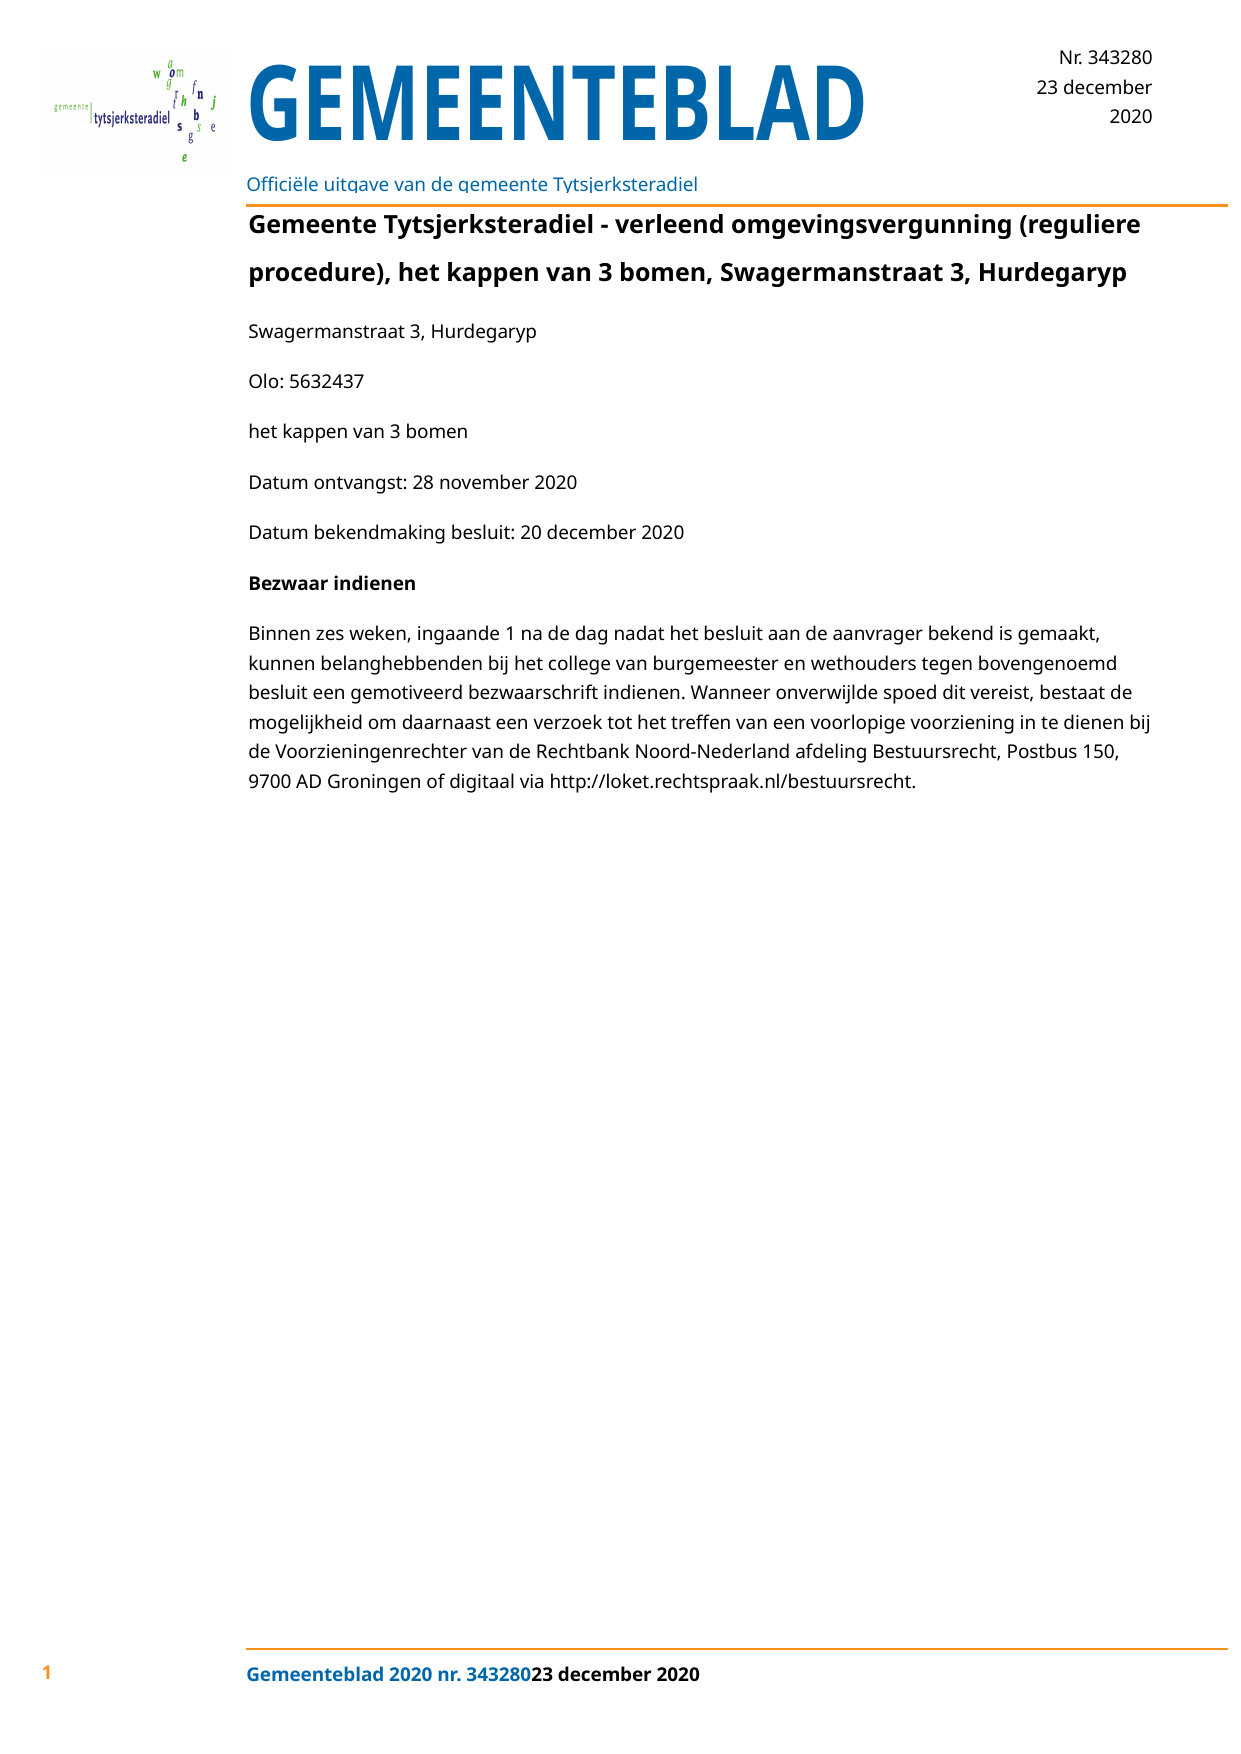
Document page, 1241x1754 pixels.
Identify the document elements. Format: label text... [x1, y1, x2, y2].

text het kappen van 3 bomen [248, 419, 1152, 444]
picture [41, 47, 231, 172]
text Datum bekendmaking besluit: 20 december 2020 [248, 519, 1152, 545]
text Olo: 5632437 [248, 368, 1152, 394]
text Gemeente Tytsjerksteradiel - verleend omgevingsvergunning (reguliere procedure), het kappen van 3 bomen, Swagermanstraat 3, Hurdegaryp [248, 207, 1152, 288]
text Binnen zes weken, ingaande 1 na de dag nadat het besluit aan de aanvrager bekend is gemaakt, kunnen belanghebbenden bij het college van burgemeester en wethouders tegen bovengenoemd besluit een gemotiveerd bezwaarschrift indienen. Wanneer onverwijlde spoed dit vereist, bestaat de mogelijkheid om daarnaast een verzoek tot het treffen van een voorlopige voorziening in te dienen bij de Voorzieningenrechter van de Rechtbank Noord-Nederland afdeling Bestuursrecht, Postbus 150, 9700 AD Groningen of digitaal via http://loket.rechtspraak.nl/bestuursrecht. [248, 620, 1152, 794]
text Datum ontvangst: 28 november 2020 [248, 469, 1152, 495]
text Swagermanstraat 3, Hurdegaryp [248, 318, 1152, 344]
text Bezwaar indienen [248, 570, 1152, 596]
